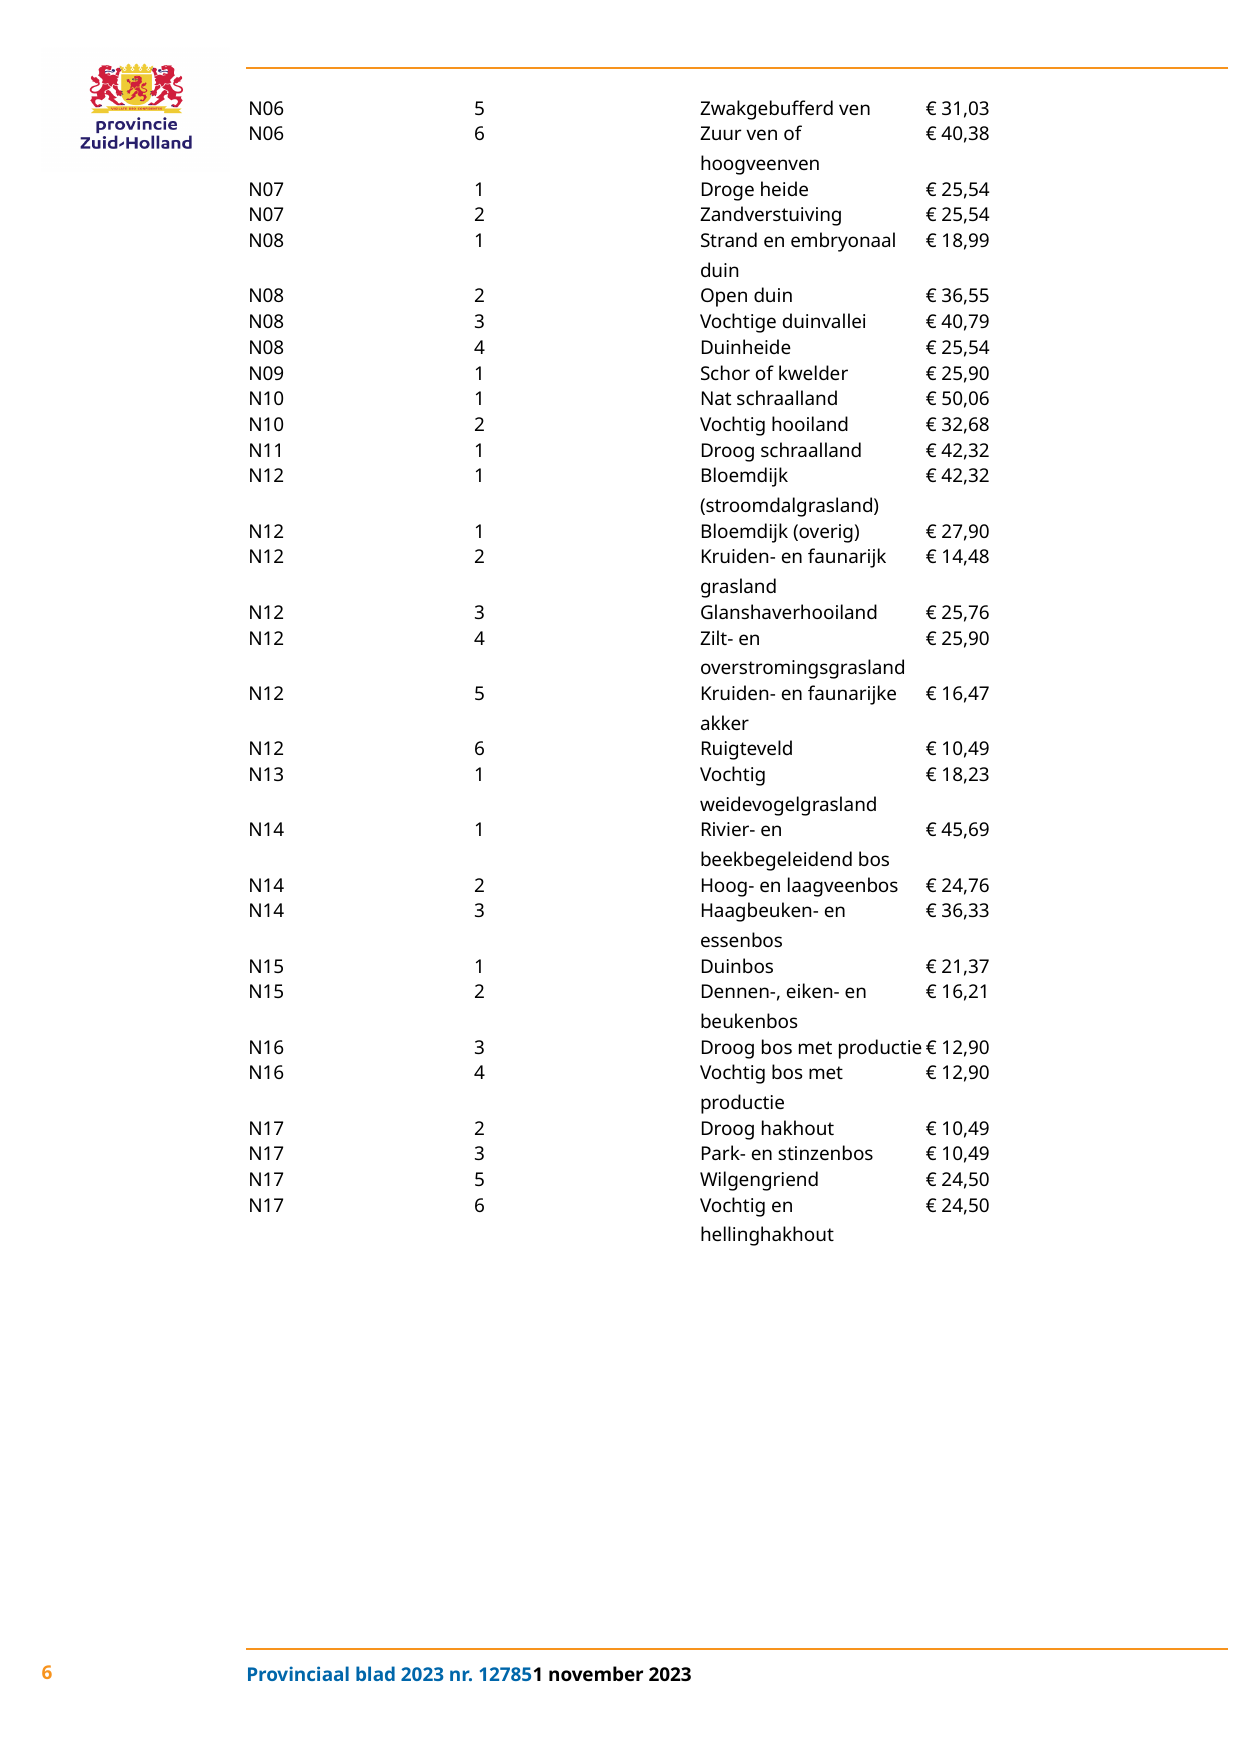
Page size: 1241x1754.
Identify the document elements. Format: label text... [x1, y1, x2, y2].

table_cell Zilt- en overstromingsgrasland [700, 625, 926, 680]
table_cell 6 [474, 1192, 700, 1247]
table_cell 1 [474, 761, 700, 816]
table_cell N16 [248, 1060, 474, 1115]
picture [41, 47, 231, 172]
table_cell € 10,49 [926, 1115, 1152, 1141]
table_cell Duinheide [700, 334, 926, 360]
table_cell € 27,90 [926, 518, 1152, 544]
table_cell € 10,49 [926, 1141, 1152, 1166]
table_cell N17 [248, 1192, 474, 1247]
table_cell Nat schraalland [700, 386, 926, 411]
table_cell Vochtig bos met productie [700, 1060, 926, 1115]
table_cell N12 [248, 518, 474, 544]
table_cell € 25,54 [926, 176, 1152, 202]
table_cell 2 [474, 283, 700, 308]
table_cell Rivier- en beekbegeleidend bos [700, 816, 926, 872]
table_cell € 21,37 [926, 953, 1152, 978]
table_cell 1 [474, 227, 700, 283]
table_cell N14 [248, 898, 474, 953]
table_cell 3 [474, 1141, 700, 1166]
table_cell 5 [474, 95, 700, 121]
table_cell € 32,68 [926, 411, 1152, 437]
table_cell Ruigteveld [700, 735, 926, 761]
table_cell Kruiden- en faunarijke akker [700, 680, 926, 735]
table_cell € 36,55 [926, 283, 1152, 308]
table_cell Bloemdijk (stroomdalgrasland) [700, 463, 926, 518]
table_cell 3 [474, 308, 700, 334]
table_cell N07 [248, 202, 474, 227]
table_cell Bloemdijk (overig) [700, 518, 926, 544]
table_cell Glanshaverhooiland [700, 599, 926, 625]
table_cell N17 [248, 1141, 474, 1166]
table_cell 4 [474, 1060, 700, 1115]
table_cell N12 [248, 599, 474, 625]
table_cell 6 [474, 121, 700, 176]
table_cell € 50,06 [926, 386, 1152, 411]
table_cell Wilgengriend [700, 1166, 926, 1192]
table_cell 1 [474, 816, 700, 872]
table_cell € 24,50 [926, 1192, 1152, 1247]
table_cell N12 [248, 625, 474, 680]
table_cell 4 [474, 334, 700, 360]
table_cell € 25,90 [926, 625, 1152, 680]
table_cell N08 [248, 283, 474, 308]
table_cell € 25,76 [926, 599, 1152, 625]
table_cell € 16,47 [926, 680, 1152, 735]
table_cell Zuur ven of hoogveenven [700, 121, 926, 176]
table_cell Duinbos [700, 953, 926, 978]
table_cell € 24,76 [926, 872, 1152, 897]
table_cell € 24,50 [926, 1166, 1152, 1192]
table_cell 2 [474, 979, 700, 1034]
table_cell Droog bos met productie [700, 1034, 926, 1059]
table_cell € 10,49 [926, 735, 1152, 761]
table_cell 1 [474, 437, 700, 463]
table_cell N11 [248, 437, 474, 463]
table_cell N16 [248, 1034, 474, 1059]
table_cell € 25,54 [926, 334, 1152, 360]
table_cell Open duin [700, 283, 926, 308]
table_cell 1 [474, 386, 700, 411]
table_cell N08 [248, 334, 474, 360]
table_cell € 12,90 [926, 1034, 1152, 1059]
table_cell 5 [474, 680, 700, 735]
table_cell 5 [474, 1166, 700, 1192]
table_cell € 14,48 [926, 544, 1152, 599]
table_cell 1 [474, 463, 700, 518]
table_cell N10 [248, 411, 474, 437]
table_cell N14 [248, 872, 474, 897]
table_cell € 42,32 [926, 463, 1152, 518]
table_cell 1 [474, 360, 700, 386]
table_cell N14 [248, 816, 474, 872]
table_cell € 25,54 [926, 202, 1152, 227]
table_cell Kruiden- en faunarijk grasland [700, 544, 926, 599]
table_cell Hoog- en laagveenbos [700, 872, 926, 897]
table_cell Zandverstuiving [700, 202, 926, 227]
table_cell N10 [248, 386, 474, 411]
table_cell Park- en stinzenbos [700, 1141, 926, 1166]
table_cell N17 [248, 1166, 474, 1192]
table_cell € 16,21 [926, 979, 1152, 1034]
table_cell Vochtig en hellinghakhout [700, 1192, 926, 1247]
table_cell 2 [474, 202, 700, 227]
table_cell € 18,99 [926, 227, 1152, 283]
table_cell € 25,90 [926, 360, 1152, 386]
table_cell Droge heide [700, 176, 926, 202]
table_cell 3 [474, 1034, 700, 1059]
table_cell 3 [474, 898, 700, 953]
table_cell Vochtige duinvallei [700, 308, 926, 334]
table_cell Vochtig weidevogelgrasland [700, 761, 926, 816]
table_cell € 42,32 [926, 437, 1152, 463]
table_cell 6 [474, 735, 700, 761]
table_cell € 12,90 [926, 1060, 1152, 1115]
table_cell 1 [474, 176, 700, 202]
table_cell € 40,79 [926, 308, 1152, 334]
table_cell Haagbeuken- en essenbos [700, 898, 926, 953]
table_cell Dennen-, eiken- en beukenbos [700, 979, 926, 1034]
table_cell 2 [474, 544, 700, 599]
table_cell € 18,23 [926, 761, 1152, 816]
table_cell N12 [248, 463, 474, 518]
table_cell N12 [248, 735, 474, 761]
table_cell Schor of kwelder [700, 360, 926, 386]
table_cell Strand en embryonaal duin [700, 227, 926, 283]
table_cell 2 [474, 411, 700, 437]
table_cell € 45,69 [926, 816, 1152, 872]
table_cell N15 [248, 953, 474, 978]
table_cell N17 [248, 1115, 474, 1141]
table_cell N13 [248, 761, 474, 816]
table_cell € 40,38 [926, 121, 1152, 176]
table_cell Zwakgebufferd ven [700, 95, 926, 121]
table_cell 3 [474, 599, 700, 625]
table_cell N06 [248, 95, 474, 121]
table_cell N12 [248, 680, 474, 735]
table_cell N09 [248, 360, 474, 386]
table_cell 1 [474, 953, 700, 978]
table_cell Droog hakhout [700, 1115, 926, 1141]
table_cell N08 [248, 308, 474, 334]
table_cell € 31,03 [926, 95, 1152, 121]
table_cell N08 [248, 227, 474, 283]
table_cell N07 [248, 176, 474, 202]
table_cell N15 [248, 979, 474, 1034]
table_cell Vochtig hooiland [700, 411, 926, 437]
table_cell 4 [474, 625, 700, 680]
table_cell N06 [248, 121, 474, 176]
table_cell 2 [474, 1115, 700, 1141]
table_cell 1 [474, 518, 700, 544]
table_cell Droog schraalland [700, 437, 926, 463]
table_cell € 36,33 [926, 898, 1152, 953]
table_cell N12 [248, 544, 474, 599]
table_cell 2 [474, 872, 700, 897]
